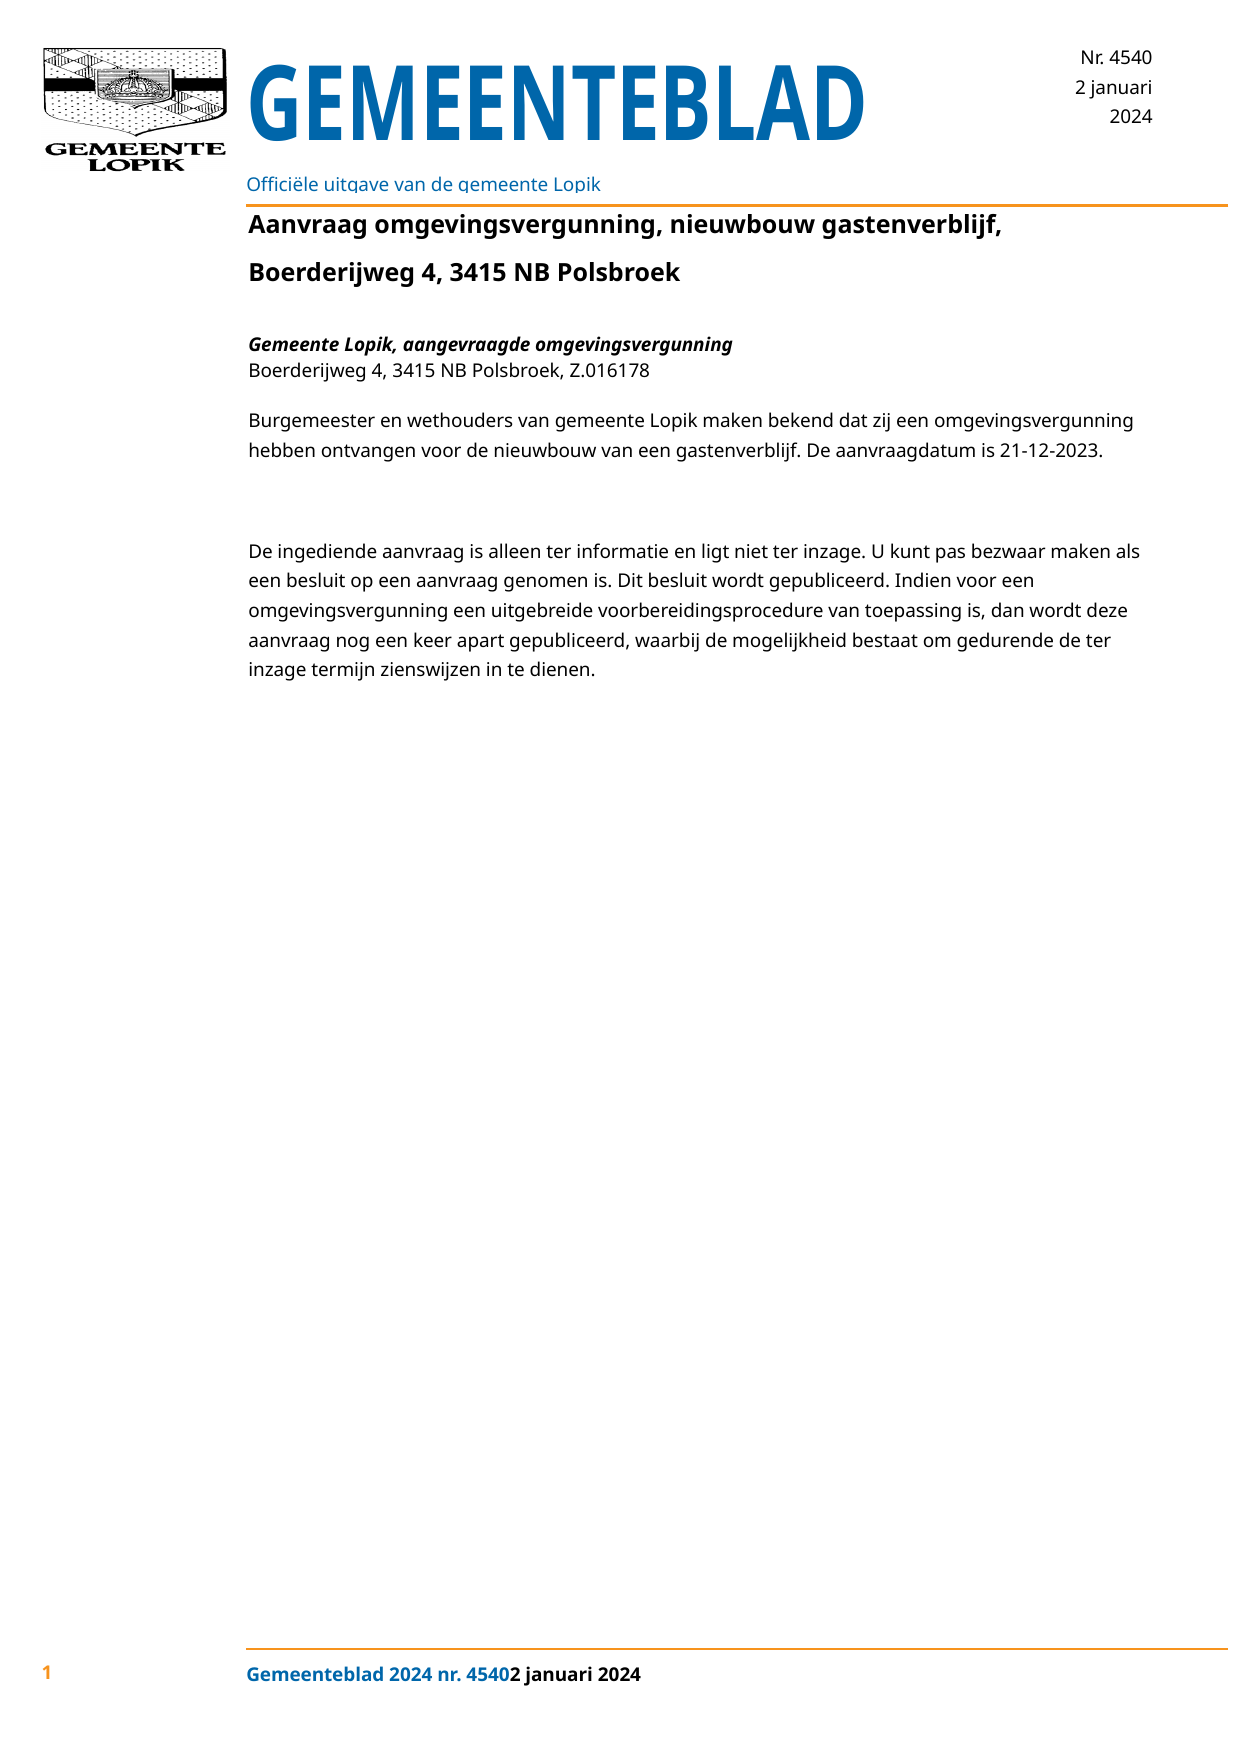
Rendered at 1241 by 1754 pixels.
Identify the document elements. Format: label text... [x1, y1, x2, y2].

text De ingediende aanvraag is alleen ter informatie en ligt niet ter inzage. U kunt pas bezwaar maken als een besluit op een aanvraag genomen is. Dit besluit wordt gepubliceerd. Indien voor een omgevingsvergunning een uitgebreide voorbereidingsprocedure van toepassing is, dan wordt deze aanvraag nog een keer apart gepubliceerd, waarbij de mogelijkheid bestaat om gedurende de ter inzage termijn zienswijzen in te dienen. [248, 538, 1152, 682]
picture [41, 47, 231, 172]
text Burgemeester en wethouders van gemeente Lopik maken bekend dat zij een omgevingsvergunning hebben ontvangen voor de nieuwbouw van een gastenverblijf. De aanvraagdatum is 21-12-2023. [248, 408, 1152, 463]
text Gemeente Lopik, aangevraagde omgevingsvergunning [248, 331, 1152, 357]
text Boerderijweg 4, 3415 NB Polsbroek, Z.016178 [248, 357, 1152, 383]
text Aanvraag omgevingsvergunning, nieuwbouw gastenverblijf, Boerderijweg 4, 3415 NB Polsbroek [248, 207, 1152, 288]
